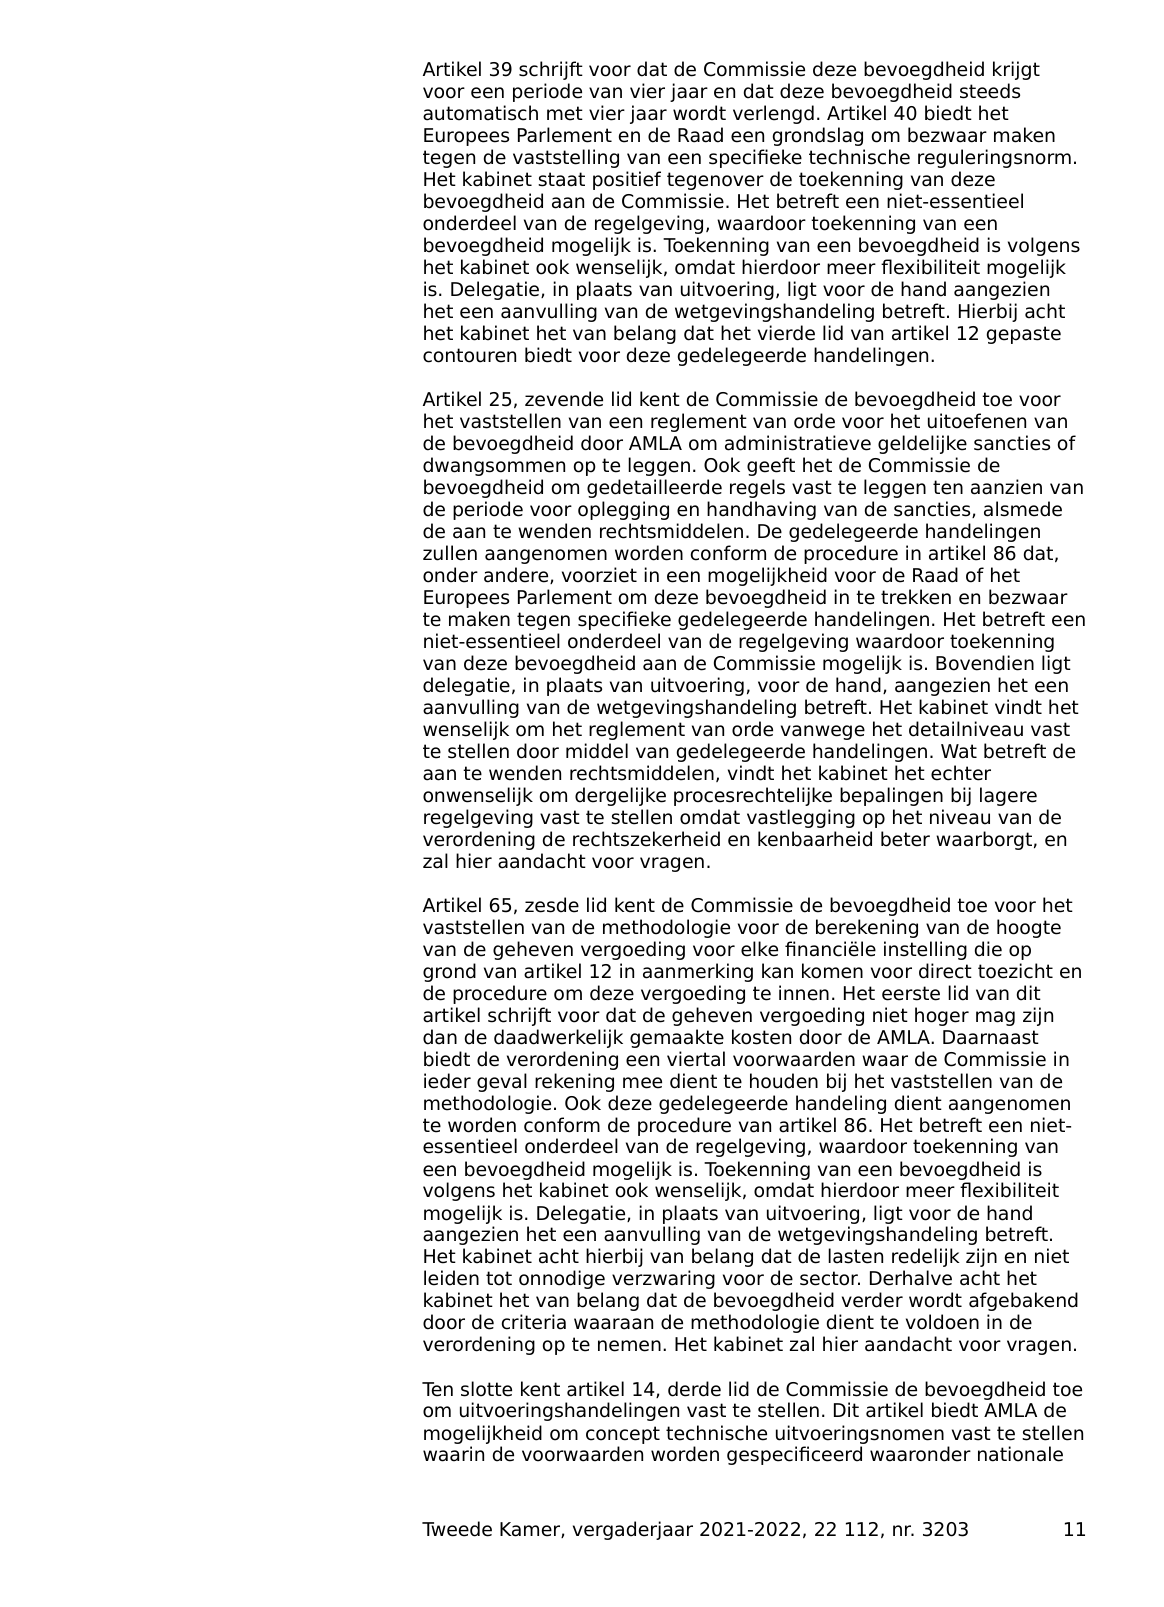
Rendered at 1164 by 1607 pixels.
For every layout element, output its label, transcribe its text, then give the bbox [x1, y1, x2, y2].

text Artikel 25, zevende lid kent de Commissie de bevoegdheid toe voor het vaststellen van een reglement van orde voor het uitoefenen van de bevoegdheid door AMLA om administratieve geldelijke sancties of dwangsommen op te leggen. Ook geeft het de Commissie de bevoegdheid om gedetailleerde regels vast te leggen ten aanzien van de periode voor oplegging en handhaving van de sancties, alsmede de aan te wenden rechtsmiddelen. De gedelegeerde handelingen zullen aangenomen worden conform de procedure in artikel 86 dat, onder andere, voorziet in een mogelijkheid voor de Raad of het Europees Parlement om deze bevoegdheid in te trekken en bezwaar te maken tegen specifieke gedelegeerde handelingen. Het betreft een niet-essentieel onderdeel van de regelgeving waardoor toekenning van deze bevoegdheid aan de Commissie mogelijk is. Bovendien ligt delegatie, in plaats van uitvoering, voor de hand, aangezien het een aanvulling van de wetgevingshandeling betreft. Het kabinet vindt het wenselijk om het reglement van orde vanwege het detailniveau vast te stellen door middel van gedelegeerde handelingen. Wat betreft de aan te wenden rechtsmiddelen, vindt het kabinet het echter onwenselijk om dergelijke procesrechtelijke bepalingen bij lagere regelgeving vast te stellen omdat vastlegging op het niveau van de verordening de rechtszekerheid en kenbaarheid beter waarborgt, en zal hier aandacht voor vragen. [422, 389, 1087, 872]
text Artikel 65, zesde lid kent de Commissie de bevoegdheid toe voor het vaststellen van de methodologie voor de berekening van de hoogte van de geheven vergoeding voor elke financiële instelling die op grond van artikel 12 in aanmerking kan komen voor direct toezicht en de procedure om deze vergoeding te innen. Het eerste lid van dit artikel schrijft voor dat de geheven vergoeding niet hoger mag zijn dan de daadwerkelijk gemaakte kosten door de AMLA. Daarnaast biedt de verordening een viertal voorwaarden waar de Commissie in ieder geval rekening mee dient te houden bij het vaststellen van de methodologie. Ook deze gedelegeerde handeling dient aangenomen te worden conform de procedure van artikel 86. Het betreft een niet-essentieel onderdeel van de regelgeving, waardoor toekenning van een bevoegdheid mogelijk is. Toekenning van een bevoegdheid is volgens het kabinet ook wenselijk, omdat hierdoor meer flexibiliteit mogelijk is. Delegatie, in plaats van uitvoering, ligt voor de hand aangezien het een aanvulling van de wetgevingshandeling betreft. Het kabinet acht hierbij van belang dat de lasten redelijk zijn en niet leiden tot onnodige verzwaring voor de sector. Derhalve acht het kabinet het van belang dat de bevoegdheid verder wordt afgebakend door de criteria waaraan de methodologie dient te voldoen in de verordening op te nemen. Het kabinet zal hier aandacht voor vragen. [422, 895, 1087, 1356]
text Ten slotte kent artikel 14, derde lid de Commissie de bevoegdheid toe om uitvoeringshandelingen vast te stellen. Dit artikel biedt AMLA de mogelijkheid om concept technische uitvoeringsnomen vast te stellen waarin de voorwaarden worden gespecificeerd waaronder nationale [422, 1378, 1087, 1466]
text Artikel 39 schrijft voor dat de Commissie deze bevoegdheid krijgt voor een periode van vier jaar en dat deze bevoegdheid steeds automatisch met vier jaar wordt verlengd. Artikel 40 biedt het Europees Parlement en de Raad een grondslag om bezwaar maken tegen de vaststelling van een specifieke technische reguleringsnorm. Het kabinet staat positief tegenover de toekenning van deze bevoegdheid aan de Commissie. Het betreft een niet-essentieel onderdeel van de regelgeving, waardoor toekenning van een bevoegdheid mogelijk is. Toekenning van een bevoegdheid is volgens het kabinet ook wenselijk, omdat hierdoor meer flexibiliteit mogelijk is. Delegatie, in plaats van uitvoering, ligt voor de hand aangezien het een aanvulling van de wetgevingshandeling betreft. Hierbij acht het kabinet het van belang dat het vierde lid van artikel 12 gepaste contouren biedt voor deze gedelegeerde handelingen. [422, 59, 1087, 367]
